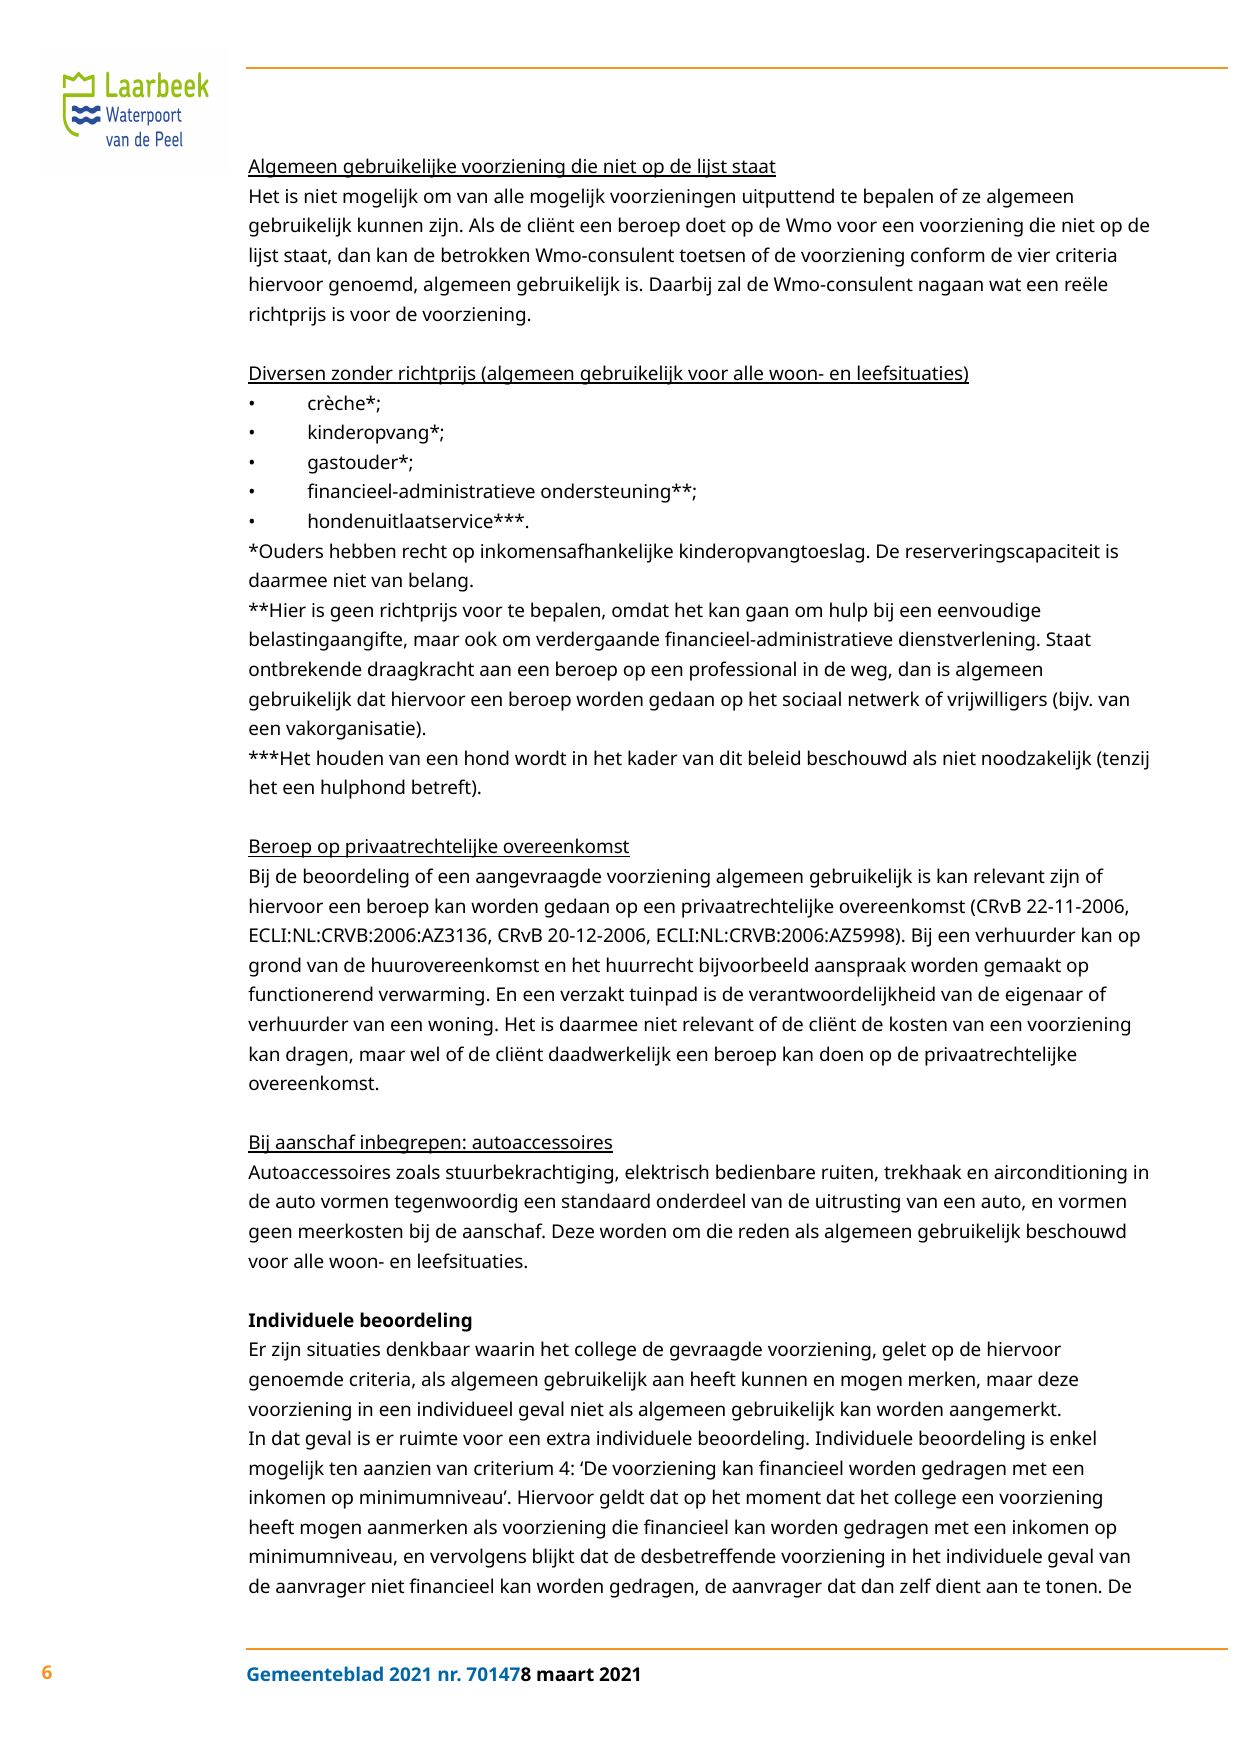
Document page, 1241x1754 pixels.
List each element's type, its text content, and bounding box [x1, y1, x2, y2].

text ***Het houden van een hond wordt in het kader van dit beleid beschouwd als niet noodzakelijk (tenzij het een hulphond betreft). [248, 745, 1152, 800]
text Individuele beoordeling [248, 1307, 1152, 1333]
text *Ouders hebben recht op inkomensafhankelijke kinderopvangtoeslag. De reserveringscapaciteit is daarmee niet van belang. [248, 538, 1152, 593]
list financieel-administratieve ondersteuning**; [248, 479, 1152, 504]
text Bij de beoordeling of een aangevraagde voorziening algemeen gebruikelijk is kan relevant zijn of hiervoor een beroep kan worden gedaan op een privaatrechtelijke overeenkomst (CRvB 22-11-2006, ECLI:NL:CRVB:2006:AZ3136, CRvB 20-12-2006, ECLI:NL:CRVB:2006:AZ5998). Bij een verhuurder kan op grond van de huurovereenkomst en het huurrecht bijvoorbeeld aanspraak worden gemaakt op functionerend verwarming. En een verzakt tuinpad is de verantwoordelijkheid van de eigenaar of verhuurder van een woning. Het is daarmee niet relevant of de cliënt de kosten van een voorziening kan dragen, maar wel of de cliënt daadwerkelijk een beroep kan doen op de privaatrechtelijke overeenkomst. [248, 863, 1152, 1096]
text Het is niet mogelijk om van alle mogelijk voorzieningen uitputtend te bepalen of ze algemeen gebruikelijk kunnen zijn. Als de cliënt een beroep doet op de Wmo voor een voorziening die niet op de lijst staat, dan kan de betrokken Wmo-consulent toetsen of de voorziening conform de vier criteria hiervoor genoemd, algemeen gebruikelijk is. Daarbij zal de Wmo-consulent nagaan wat een reële richtprijs is voor de voorziening. [248, 183, 1152, 327]
table_cell [248, 95, 700, 121]
list hondenuitlaatservice***. [248, 508, 1152, 534]
text Diversen zonder richtprijs (algemeen gebruikelijk voor alle woon- en leefsituaties) [248, 360, 1152, 386]
text In dat geval is er ruimte voor een extra individuele beoordeling. Individuele beoordeling is enkel mogelijk ten aanzien van criterium 4: ‘De voorziening kan financieel worden gedragen met een inkomen op minimumniveau’. Hiervoor geldt dat op het moment dat het college een voorziening heeft mogen aanmerken als voorziening die financieel kan worden gedragen met een inkomen op minimumniveau, en vervolgens blijkt dat de desbetreffende voorziening in het individuele geval van de aanvrager niet financieel kan worden gedragen, de aanvrager dat dan zelf dient aan te tonen. De [248, 1425, 1152, 1599]
text Er zijn situaties denkbaar waarin het college de gevraagde voorziening, gelet op de hiervoor genoemde criteria, als algemeen gebruikelijk aan heeft kunnen en mogen merken, maar deze voorziening in een individueel geval niet als algemeen gebruikelijk kan worden aangemerkt. [248, 1337, 1152, 1422]
table_cell [700, 95, 1152, 121]
text **Hier is geen richtprijs voor te bepalen, omdat het kan gaan om hulp bij een eenvoudige belastingaangifte, maar ook om verdergaande financieel-administratieve dienstverlening. Staat ontbrekende draagkracht aan een beroep op een professional in de weg, dan is algemeen gebruikelijk dat hiervoor een beroep worden gedaan op het sociaal netwerk of vrijwilligers (bijv. van een vakorganisatie). [248, 597, 1152, 741]
list gastouder*; [248, 449, 1152, 475]
text Autoaccessoires zoals stuurbekrachtiging, elektrisch bedienbare ruiten, trekhaak en airconditioning in de auto vormen tegenwoordig een standaard onderdeel van de uitrusting van een auto, en vormen geen meerkosten bij de aanschaf. Deze worden om die reden als algemeen gebruikelijk beschouwd voor alle woon- en leefsituaties. [248, 1159, 1152, 1274]
text Algemeen gebruikelijke voorziening die niet op de lijst staat [248, 153, 1152, 179]
picture [41, 47, 231, 172]
list crèche*; [248, 390, 1152, 416]
list kinderopvang*; [248, 419, 1152, 445]
text Beroep op privaatrechtelijke overeenkomst [248, 834, 1152, 859]
text Bij aanschaf inbegrepen: autoaccessoires [248, 1129, 1152, 1155]
